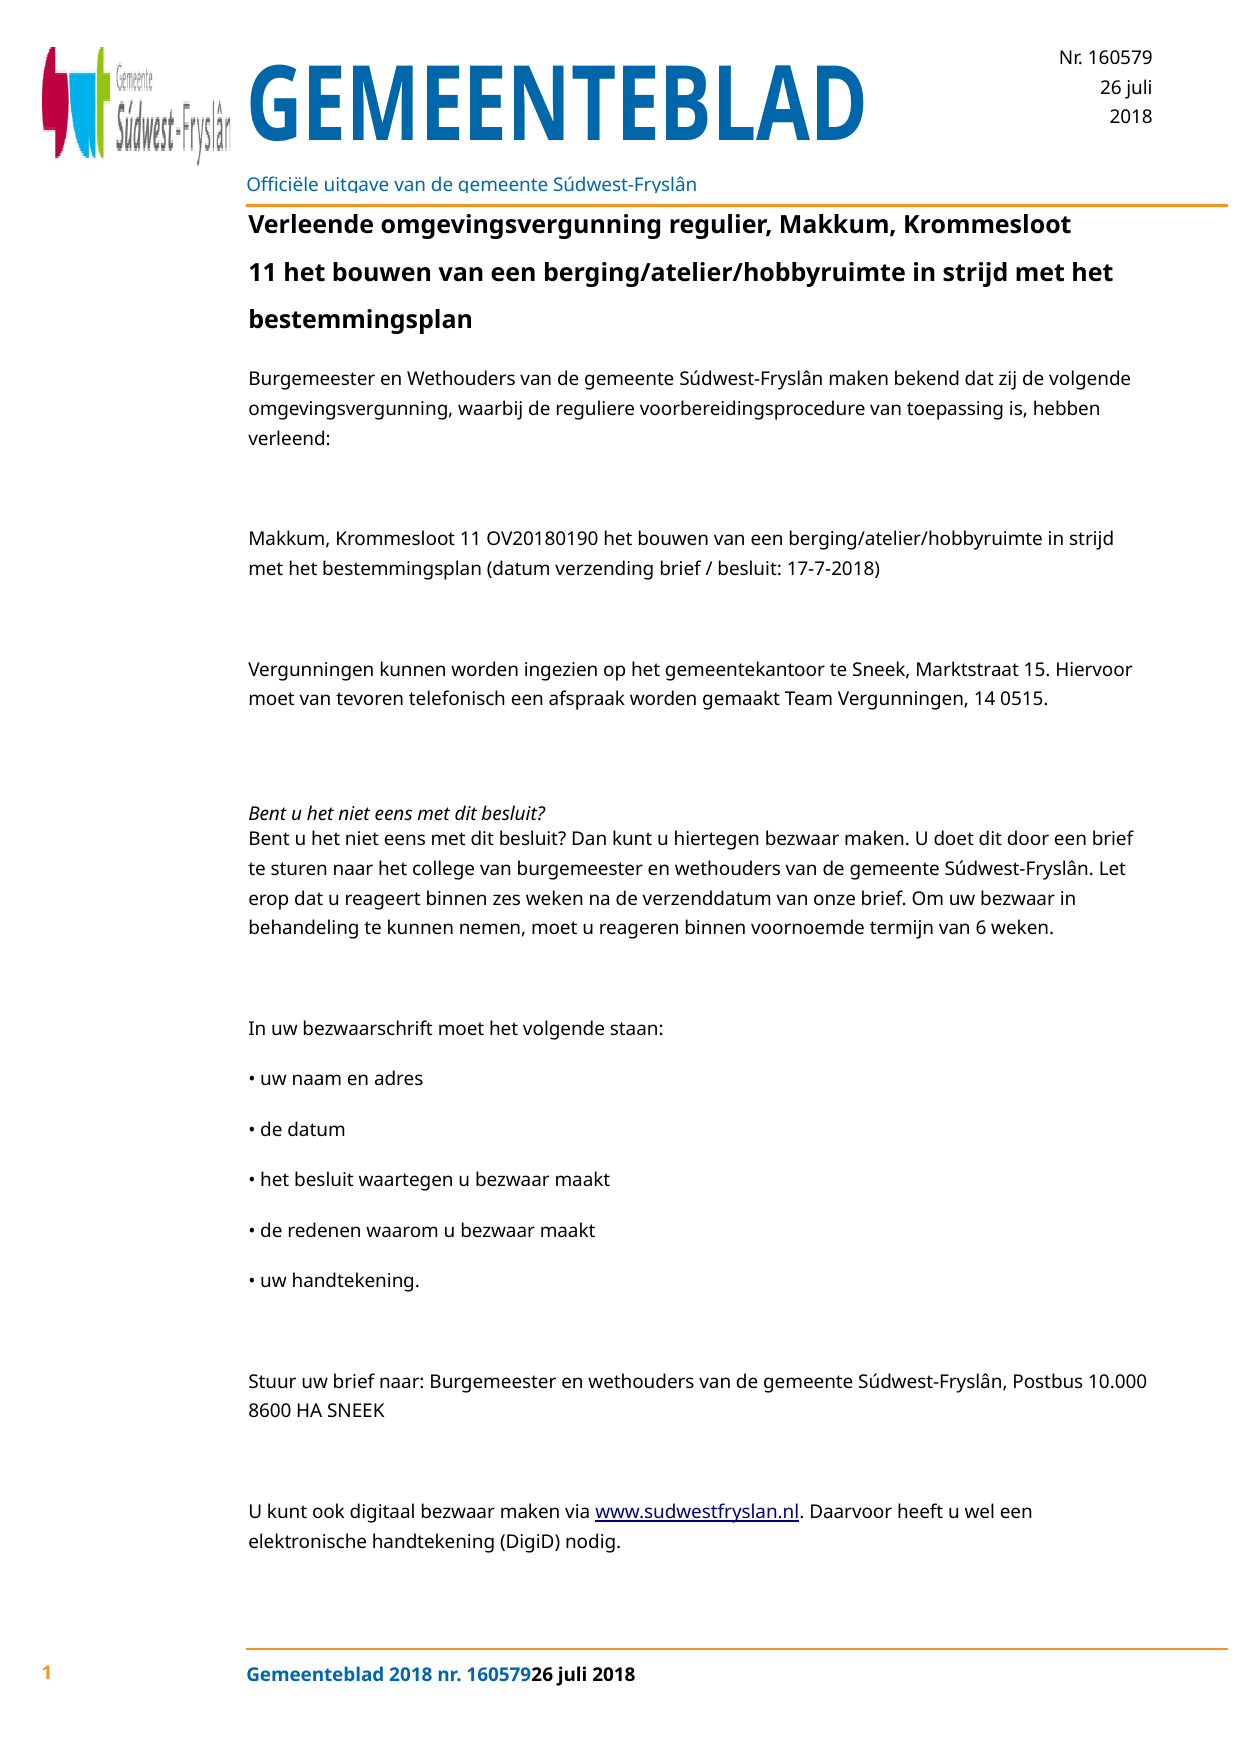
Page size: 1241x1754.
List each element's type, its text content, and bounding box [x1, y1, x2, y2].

text Verleende omgevingsvergunning regulier, Makkum, Krommesloot 11 het bouwen van een berging/atelier/hobbyruimte in strijd met het bestemmingsplan [248, 207, 1152, 336]
text • uw naam en adres [248, 1066, 1152, 1091]
text In uw bezwaarschrift moet het volgende staan: [248, 1015, 1152, 1041]
text U kunt ook digitaal bezwaar maken via www.sudwestfryslan.nl. Daarvoor heeft u wel een elektronische handtekening (DigiD) nodig. [248, 1498, 1152, 1554]
text Bent u het niet eens met dit besluit? [248, 800, 1152, 826]
text • de redenen waarom u bezwaar maakt [248, 1217, 1152, 1243]
picture [41, 47, 231, 172]
text • uw handtekening. [248, 1267, 1152, 1293]
text Stuur uw brief naar: Burgemeester en wethouders van de gemeente Súdwest-Fryslân, Postbus 10.000 8600 HA SNEEK [248, 1368, 1152, 1423]
text Bent u het niet eens met dit besluit? Dan kunt u hiertegen bezwaar maken. U doet dit door een brief te sturen naar het college van burgemeester en wethouders van de gemeente Súdwest-Fryslân. Let erop dat u reageert binnen zes weken na de verzenddatum van onze brief. Om uw bezwaar in behandeling te kunnen nemen, moet u reageren binnen voornoemde termijn van 6 weken. [248, 826, 1152, 940]
text Vergunningen kunnen worden ingezien op het gemeentekantoor te Sneek, Marktstraat 15. Hiervoor moet van tevoren telefonisch een afspraak worden gemaakt Team Vergunningen, 14 0515. [248, 656, 1152, 711]
text • het besluit waartegen u bezwaar maakt [248, 1166, 1152, 1192]
text Burgemeester en Wethouders van de gemeente Súdwest-Fryslân maken bekend dat zij de volgende omgevingsvergunning, waarbij de reguliere voorbereidingsprocedure van toepassing is, hebben verleend: [248, 366, 1152, 450]
text Makkum, Krommesloot 11 OV20180190 het bouwen van een berging/atelier/hobbyruimte in strijd met het bestemmingsplan (datum verzending brief / besluit: 17-7-2018) [248, 526, 1152, 581]
text • de datum [248, 1116, 1152, 1142]
